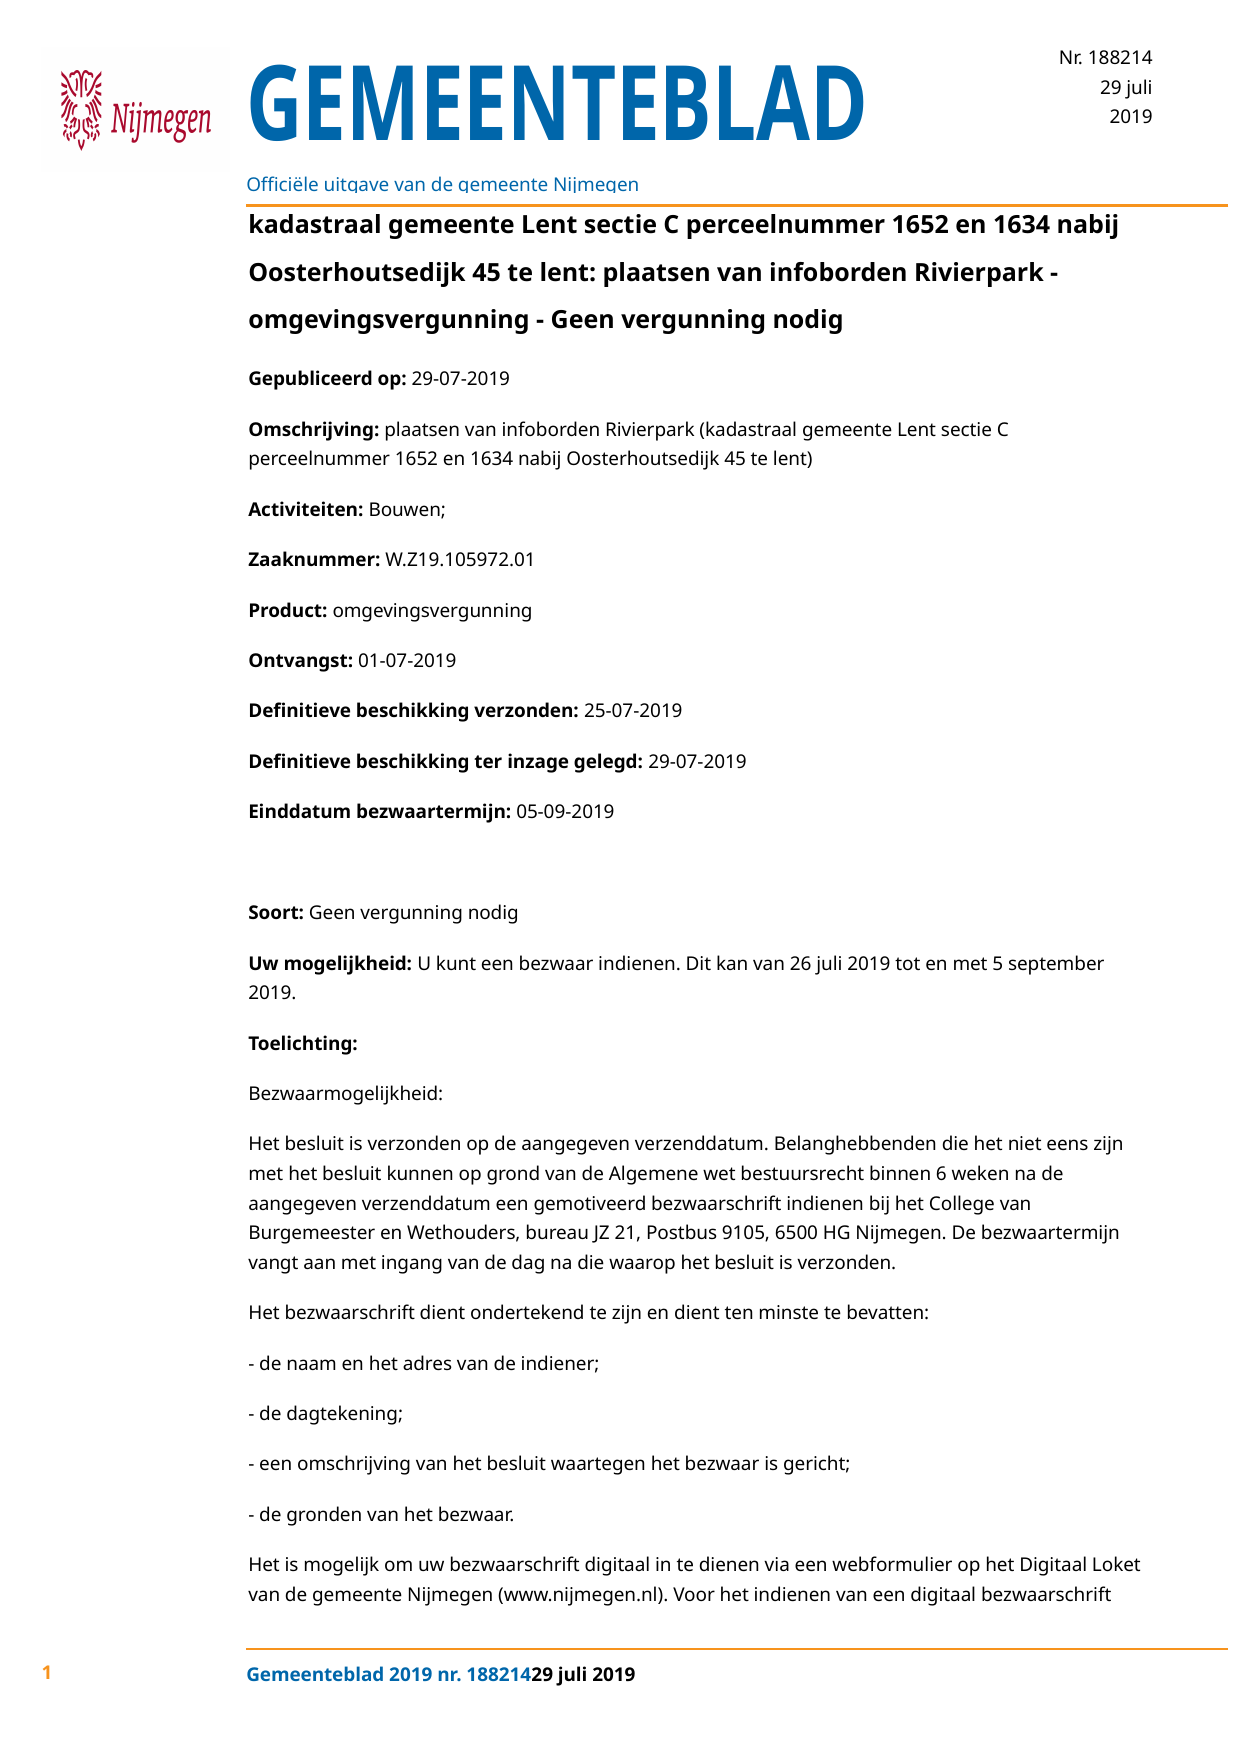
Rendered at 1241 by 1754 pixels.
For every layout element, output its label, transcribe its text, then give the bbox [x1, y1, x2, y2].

text - de dagtekening; [248, 1400, 1152, 1426]
text Het bezwaarschrift dient ondertekend te zijn en dient ten minste te bevatten: [248, 1299, 1152, 1325]
text Definitieve beschikking ter inzage gelegd: 29-07-2019 [248, 748, 1152, 774]
text - de gronden van het bezwaar. [248, 1501, 1152, 1527]
text Einddatum bezwaartermijn: 05-09-2019 [248, 798, 1152, 824]
text Activiteiten: Bouwen; [248, 496, 1152, 522]
text Gepubliceerd op: 29-07-2019 [248, 366, 1152, 391]
text kadastraal gemeente Lent sectie C perceelnummer 1652 en 1634 nabij Oosterhoutsedijk 45 te lent: plaatsen van infoborden Rivierpark - omgevingsvergunning - Geen vergunning nodig [248, 207, 1152, 336]
text Product: omgevingsvergunning [248, 597, 1152, 622]
text - een omschrijving van het besluit waartegen het bezwaar is gericht; [248, 1451, 1152, 1476]
picture [41, 47, 231, 172]
text Uw mogelijkheid: U kunt een bezwaar indienen. Dit kan van 26 juli 2019 tot en met 5 september 2019. [248, 950, 1152, 1005]
text Bezwaarmogelijkheid: [248, 1080, 1152, 1106]
text - de naam en het adres van de indiener; [248, 1350, 1152, 1375]
text Definitieve beschikking verzonden: 25-07-2019 [248, 698, 1152, 723]
text Toelichting: [248, 1030, 1152, 1055]
text Ontvangst: 01-07-2019 [248, 647, 1152, 673]
text Soort: Geen vergunning nodig [248, 899, 1152, 925]
text Zaaknummer: W.Z19.105972.01 [248, 546, 1152, 572]
text Omschrijving: plaatsen van infoborden Rivierpark (kadastraal gemeente Lent sectie C perceelnummer 1652 en 1634 nabij Oosterhoutsedijk 45 te lent) [248, 416, 1152, 471]
text Het besluit is verzonden op de aangegeven verzenddatum. Belanghebbenden die het niet eens zijn met het besluit kunnen op grond van de Algemene wet bestuursrecht binnen 6 weken na de aangegeven verzenddatum een gemotiveerd bezwaarschrift indienen bij het College van Burgemeester en Wethouders, bureau JZ 21, Postbus 9105, 6500 HG Nijmegen. De bezwaartermijn vangt aan met ingang van de dag na die waarop het besluit is verzonden. [248, 1131, 1152, 1274]
text Het is mogelijk om uw bezwaarschrift digitaal in te dienen via een webformulier op het Digitaal Loket van de gemeente Nijmegen (www.nijmegen.nl). Voor het indienen van een digitaal bezwaarschrift [248, 1551, 1152, 1607]
